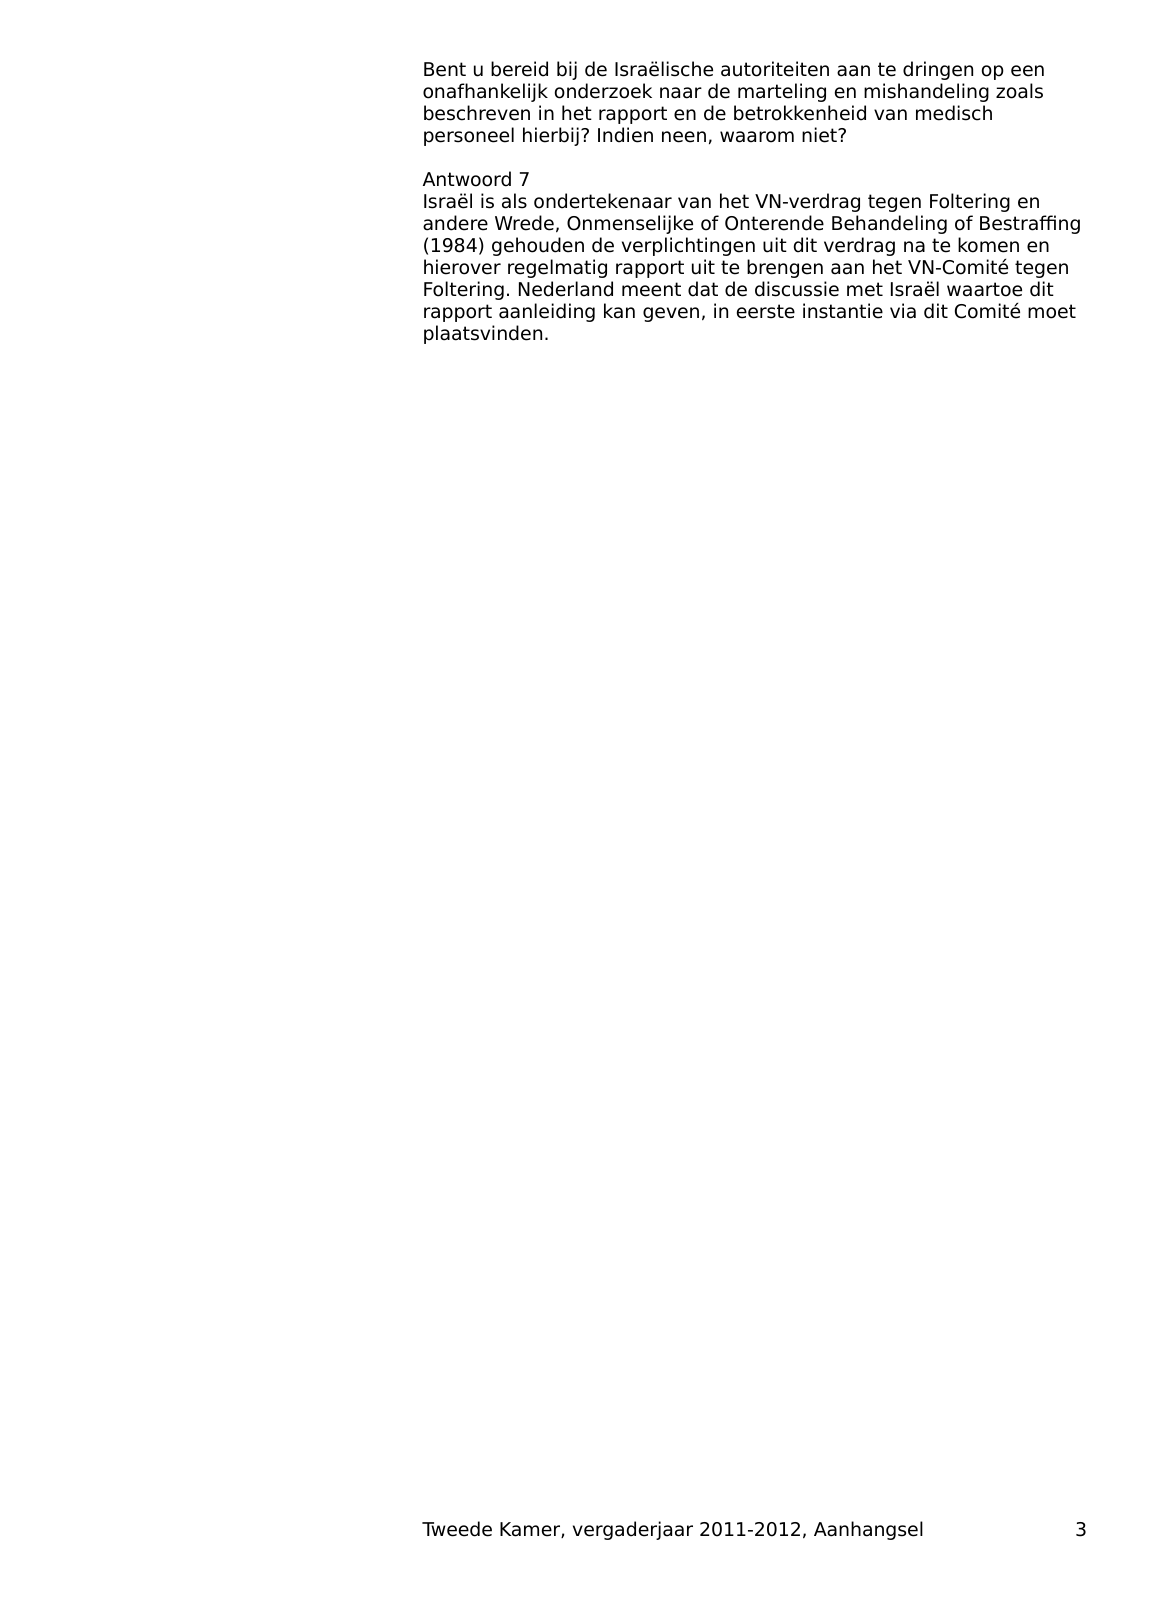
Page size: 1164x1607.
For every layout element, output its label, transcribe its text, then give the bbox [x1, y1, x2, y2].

text Antwoord 7 [422, 169, 1087, 191]
text Israël is als ondertekenaar van het VN-verdrag tegen Foltering en andere Wrede, Onmenselijke of Onterende Behandeling of Bestraffing (1984) gehouden de verplichtingen uit dit verdrag na te komen en hierover regelmatig rapport uit te brengen aan het VN-Comité tegen Foltering. Nederland meent dat de discussie met Israël waartoe dit rapport aanleiding kan geven, in eerste instantie via dit Comité moet plaatsvinden. [422, 191, 1087, 345]
text Bent u bereid bij de Israëlische autoriteiten aan te dringen op een onafhankelijk onderzoek naar de marteling en mishandeling zoals beschreven in het rapport en de betrokkenheid van medisch personeel hierbij? Indien neen, waarom niet? [422, 59, 1087, 147]
